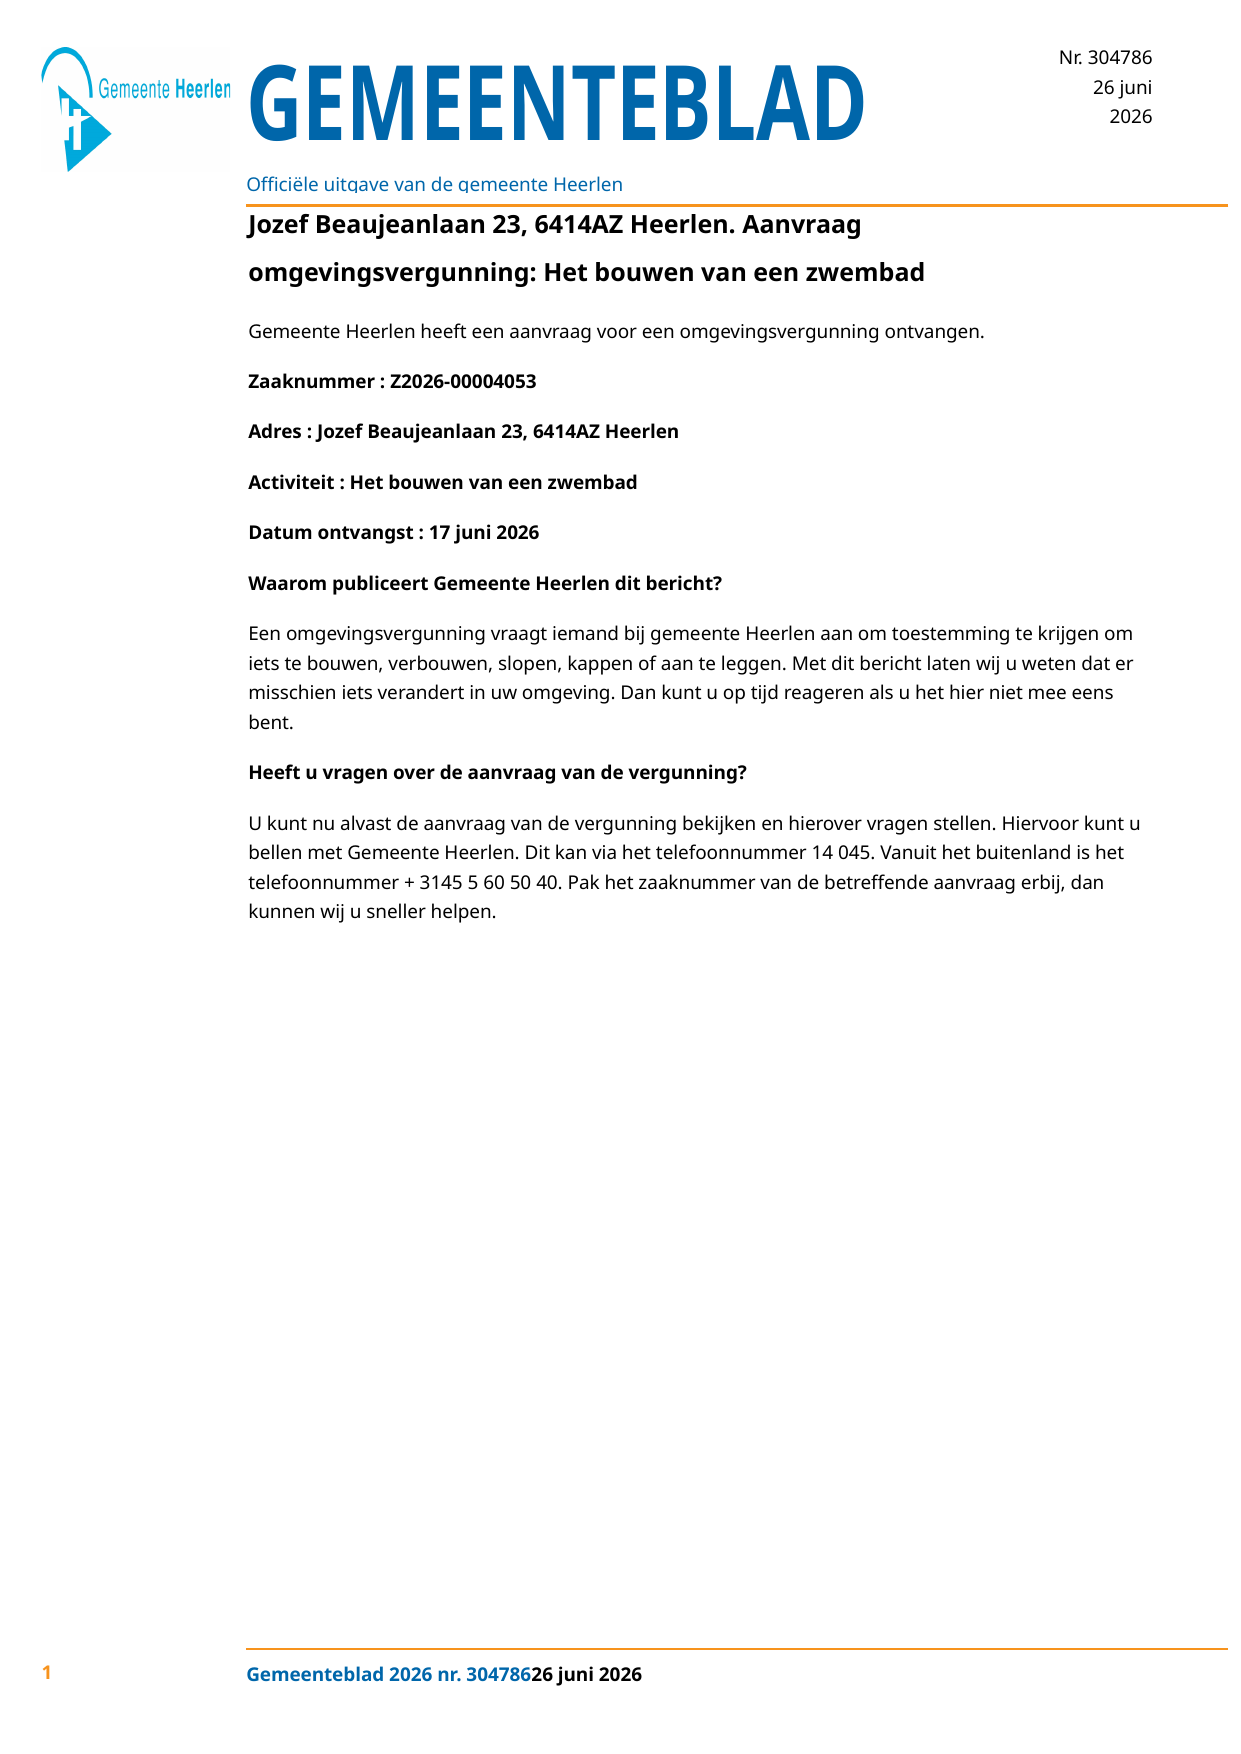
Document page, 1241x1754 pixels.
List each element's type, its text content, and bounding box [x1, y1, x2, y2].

text Datum ontvangst : 17 juni 2026 [248, 519, 1152, 545]
text Gemeente Heerlen heeft een aanvraag voor een omgevingsvergunning ontvangen. [248, 318, 1152, 344]
text Een omgevingsvergunning vraagt iemand bij gemeente Heerlen aan om toestemming te krijgen om iets te bouwen, verbouwen, slopen, kappen of aan te leggen. Met dit bericht laten wij u weten dat er misschien iets verandert in uw omgeving. Dan kunt u op tijd reageren als u het hier niet mee eens bent. [248, 620, 1152, 735]
picture [41, 47, 231, 172]
picture [41, 47, 59, 70]
text Adres : Jozef Beaujeanlaan 23, 6414AZ Heerlen [248, 419, 1152, 444]
text Activiteit : Het bouwen van een zwembad [248, 469, 1152, 495]
text Heeft u vragen over de aanvraag van de vergunning? [248, 759, 1152, 785]
text U kunt nu alvast de aanvraag van de vergunning bekijken en hierover vragen stellen. Hiervoor kunt u bellen met Gemeente Heerlen. Dit kan via het telefoonnummer 14 045. Vanuit het buitenland is het telefoonnummer + 3145 5 60 50 40. Pak het zaaknummer van de betreffende aanvraag erbij, dan kunnen wij u sneller helpen. [248, 810, 1152, 924]
text Jozef Beaujeanlaan 23, 6414AZ Heerlen. Aanvraag omgevingsvergunning: Het bouwen van een zwembad [248, 207, 1152, 288]
text Zaaknummer : Z2026-00004053 [248, 368, 1152, 394]
text Waarom publiceert Gemeente Heerlen dit bericht? [248, 570, 1152, 596]
